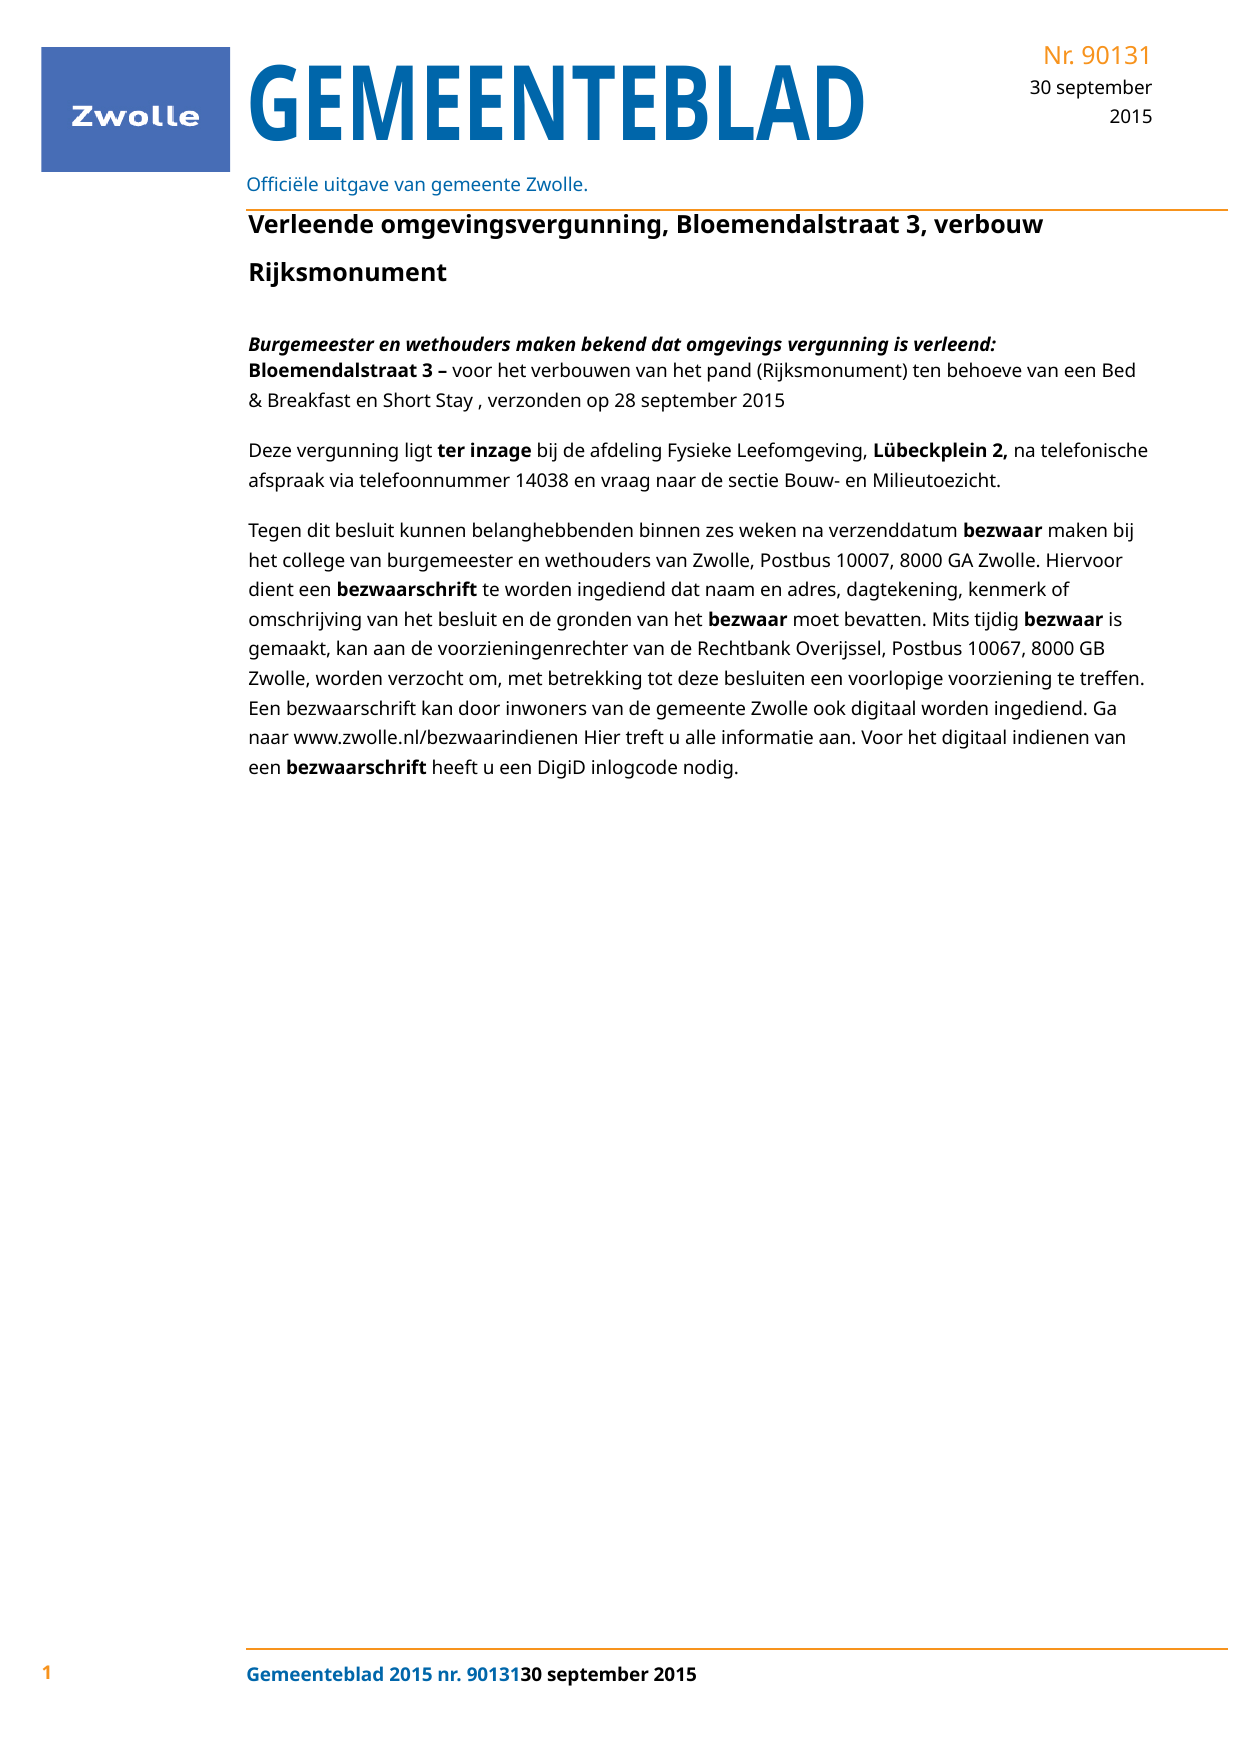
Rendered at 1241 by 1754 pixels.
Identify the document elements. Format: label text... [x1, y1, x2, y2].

text Bloemendalstraat 3 – voor het verbouwen van het pand (Rijksmonument) ten behoeve van een Bed & Breakfast en Short Stay , verzonden op 28 september 2015 [248, 357, 1152, 412]
text Deze vergunning ligt ter inzage bij de afdeling Fysieke Leefomgeving, Lübeckplein 2, na telefonische afspraak via telefoonnummer 14038 en vraag naar de sectie Bouw- en Milieutoezicht. [248, 437, 1152, 492]
picture [41, 47, 231, 172]
text Verleende omgevingsvergunning, Bloemendalstraat 3, verbouw Rijksmonument [248, 211, 1152, 288]
text Tegen dit besluit kunnen belanghebbenden binnen zes weken na verzenddatum bezwaar maken bij het college van burgemeester en wethouders van Zwolle, Postbus 10007, 8000 GA Zwolle. Hiervoor dient een bezwaarschrift te worden ingediend dat naam en adres, dagtekening, kenmerk of omschrijving van het besluit en de gronden van het bezwaar moet bevatten. Mits tijdig bezwaar is gemaakt, kan aan de voorzieningenrechter van de Rechtbank Overijssel, Postbus 10067, 8000 GB Zwolle, worden verzocht om, met betrekking tot deze besluiten een voorlopige voorziening te treffen. Een bezwaarschrift kan door inwoners van de gemeente Zwolle ook digitaal worden ingediend. Ga naar www.zwolle.nl/bezwaarindienen Hier treft u alle informatie aan. Voor het digitaal indienen van een bezwaarschrift heeft u een DigiD inlogcode nodig. [248, 517, 1152, 779]
text Burgemeester en wethouders maken bekend dat omgevings vergunning is verleend: [248, 331, 1152, 357]
